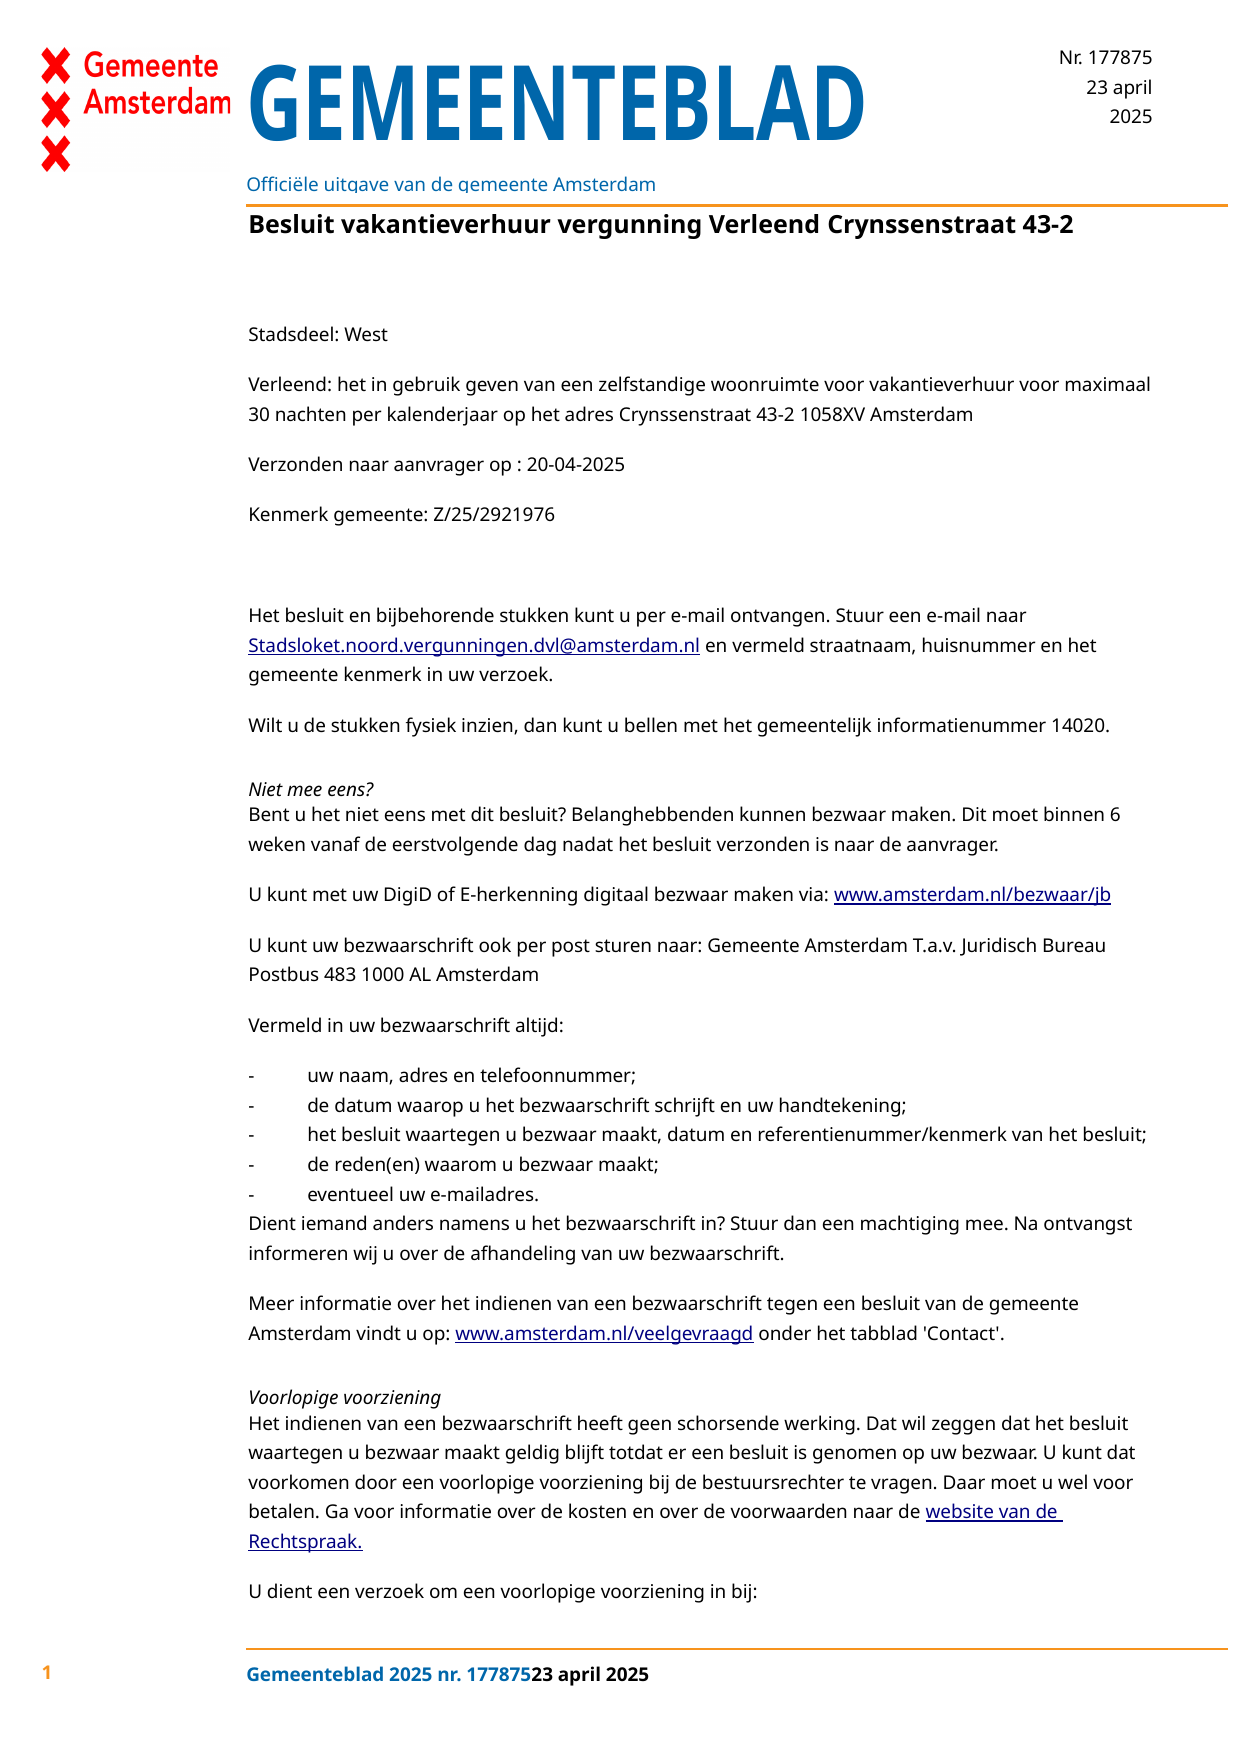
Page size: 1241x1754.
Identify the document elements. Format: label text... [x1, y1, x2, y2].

text Wilt u de stukken fysiek inzien, dan kunt u bellen met het gemeentelijk informatienummer 14020. [248, 712, 1152, 738]
text U dient een verzoek om een voorlopige voorziening in bij: [248, 1578, 1152, 1604]
text Het indienen van een bezwaarschrift heeft geen schorsende werking. Dat wil zeggen dat het besluit waartegen u bezwaar maakt geldig blijft totdat er een besluit is genomen op uw bezwaar. U kunt dat voorkomen door een voorlopige voorziening bij de bestuursrechter te vragen. Daar moet u wel voor betalen. Ga voor informatie over de kosten en over de voorwaarden naar de website van de Rechtspraak. [248, 1410, 1152, 1554]
list uw naam, adres en telefoonnummer; [248, 1062, 1152, 1088]
text Voorlopige voorziening [248, 1384, 1152, 1410]
list de datum waarop u het bezwaarschrift schrijft en uw handtekening; [248, 1092, 1152, 1118]
text Niet mee eens? [248, 776, 1152, 802]
list het besluit waartegen u bezwaar maakt, datum en referentienummer/kenmerk van het besluit; [248, 1122, 1152, 1147]
text Het besluit en bijbehorende stukken kunt u per e-mail ontvangen. Stuur een e-mail naar Stadsloket.noord.vergunningen.dvl@amsterdam.nl en vermeld straatnaam, huisnummer en het gemeente kenmerk in uw verzoek. [248, 602, 1152, 687]
text Stadsdeel: West [248, 321, 1152, 346]
text U kunt uw bezwaarschrift ook per post sturen naar: Gemeente Amsterdam T.a.v. Juridisch Bureau Postbus 483 1000 AL Amsterdam [248, 932, 1152, 987]
picture [41, 47, 231, 172]
text Meer informatie over het indienen van een bezwaarschrift tegen een besluit van de gemeente Amsterdam vindt u op: www.amsterdam.nl/veelgevraagd onder het tabblad 'Contact'. [248, 1290, 1152, 1346]
text Besluit vakantieverhuur vergunning Verleend Crynssenstraat 43-2 [248, 207, 1152, 241]
text Verleend: het in gebruik geven van een zelfstandige woonruimte voor vakantieverhuur voor maximaal 30 nachten per kalenderjaar op het adres Crynssenstraat 43-2 1058XV Amsterdam [248, 371, 1152, 426]
list de reden(en) waarom u bezwaar maakt; [248, 1151, 1152, 1177]
text U kunt met uw DigiD of E-herkenning digitaal bezwaar maken via: www.amsterdam.nl/bezwaar/jb [248, 882, 1152, 907]
text Bent u het niet eens met dit besluit? Belanghebbenden kunnen bezwaar maken. Dit moet binnen 6 weken vanaf de eerstvolgende dag nadat het besluit verzonden is naar de aanvrager. [248, 802, 1152, 857]
text Kenmerk gemeente: Z/25/2921976 [248, 502, 1152, 527]
text Verzonden naar aanvrager op : 20-04-2025 [248, 451, 1152, 477]
list eventueel uw e-mailadres. [248, 1181, 1152, 1207]
text Dient iemand anders namens u het bezwaarschrift in? Stuur dan een machtiging mee. Na ontvangst informeren wij u over de afhandeling van uw bezwaarschrift. [248, 1210, 1152, 1266]
text Vermeld in uw bezwaarschrift altijd: [248, 1012, 1152, 1038]
